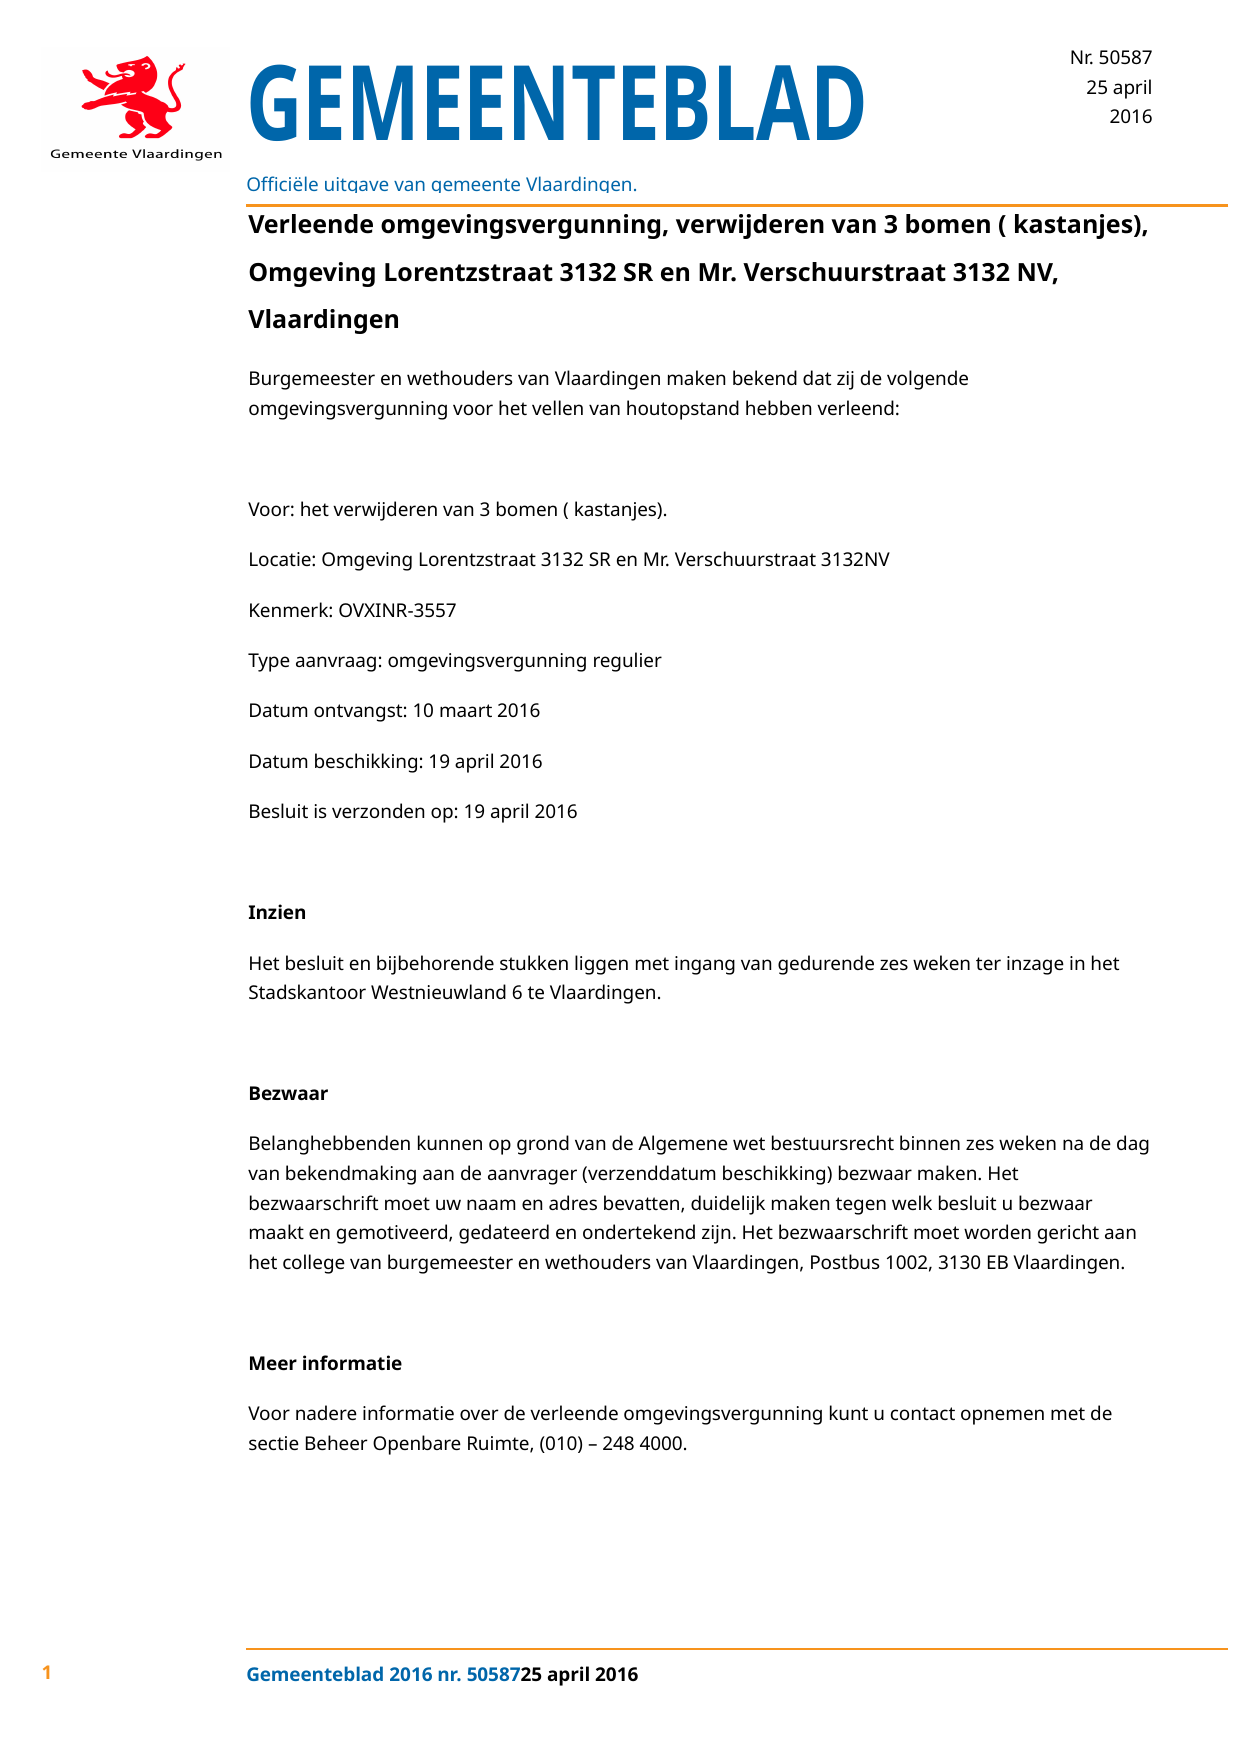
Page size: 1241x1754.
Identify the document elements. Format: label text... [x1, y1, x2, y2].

text Datum beschikking: 19 april 2016 [248, 748, 1152, 774]
text Type aanvraag: omgevingsvergunning regulier [248, 647, 1152, 673]
text Datum ontvangst: 10 maart 2016 [248, 698, 1152, 723]
text Besluit is verzonden op: 19 april 2016 [248, 798, 1152, 824]
text Het besluit en bijbehorende stukken liggen met ingang van gedurende zes weken ter inzage in het Stadskantoor Westnieuwland 6 te Vlaardingen. [248, 950, 1152, 1005]
text Burgemeester en wethouders van Vlaardingen maken bekend dat zij de volgende omgevingsvergunning voor het vellen van houtopstand hebben verleend: [248, 366, 1152, 421]
text Voor nadere informatie over de verleende omgevingsvergunning kunt u contact opnemen met de sectie Beheer Openbare Ruimte, (010) – 248 4000. [248, 1400, 1152, 1455]
text Verleende omgevingsvergunning, verwijderen van 3 bomen ( kastanjes), Omgeving Lorentzstraat 3132 SR en Mr. Verschuurstraat 3132 NV, Vlaardingen [248, 207, 1152, 336]
text Inzien [248, 899, 1152, 925]
text Voor: het verwijderen van 3 bomen ( kastanjes). [248, 496, 1152, 522]
text Belanghebbenden kunnen op grond van de Algemene wet bestuursrecht binnen zes weken na de dag van bekendmaking aan de aanvrager (verzenddatum beschikking) bezwaar maken. Het bezwaarschrift moet uw naam en adres bevatten, duidelijk maken tegen welk besluit u bezwaar maakt en gemotiveerd, gedateerd en ondertekend zijn. Het bezwaarschrift moet worden gericht aan het college van burgemeester en wethouders van Vlaardingen, Postbus 1002, 3130 EB Vlaardingen. [248, 1131, 1152, 1274]
text Kenmerk: OVXINR-3557 [248, 597, 1152, 622]
text Locatie: Omgeving Lorentzstraat 3132 SR en Mr. Verschuurstraat 3132NV [248, 546, 1152, 572]
picture [41, 47, 231, 172]
text Bezwaar [248, 1080, 1152, 1106]
text Meer informatie [248, 1350, 1152, 1375]
